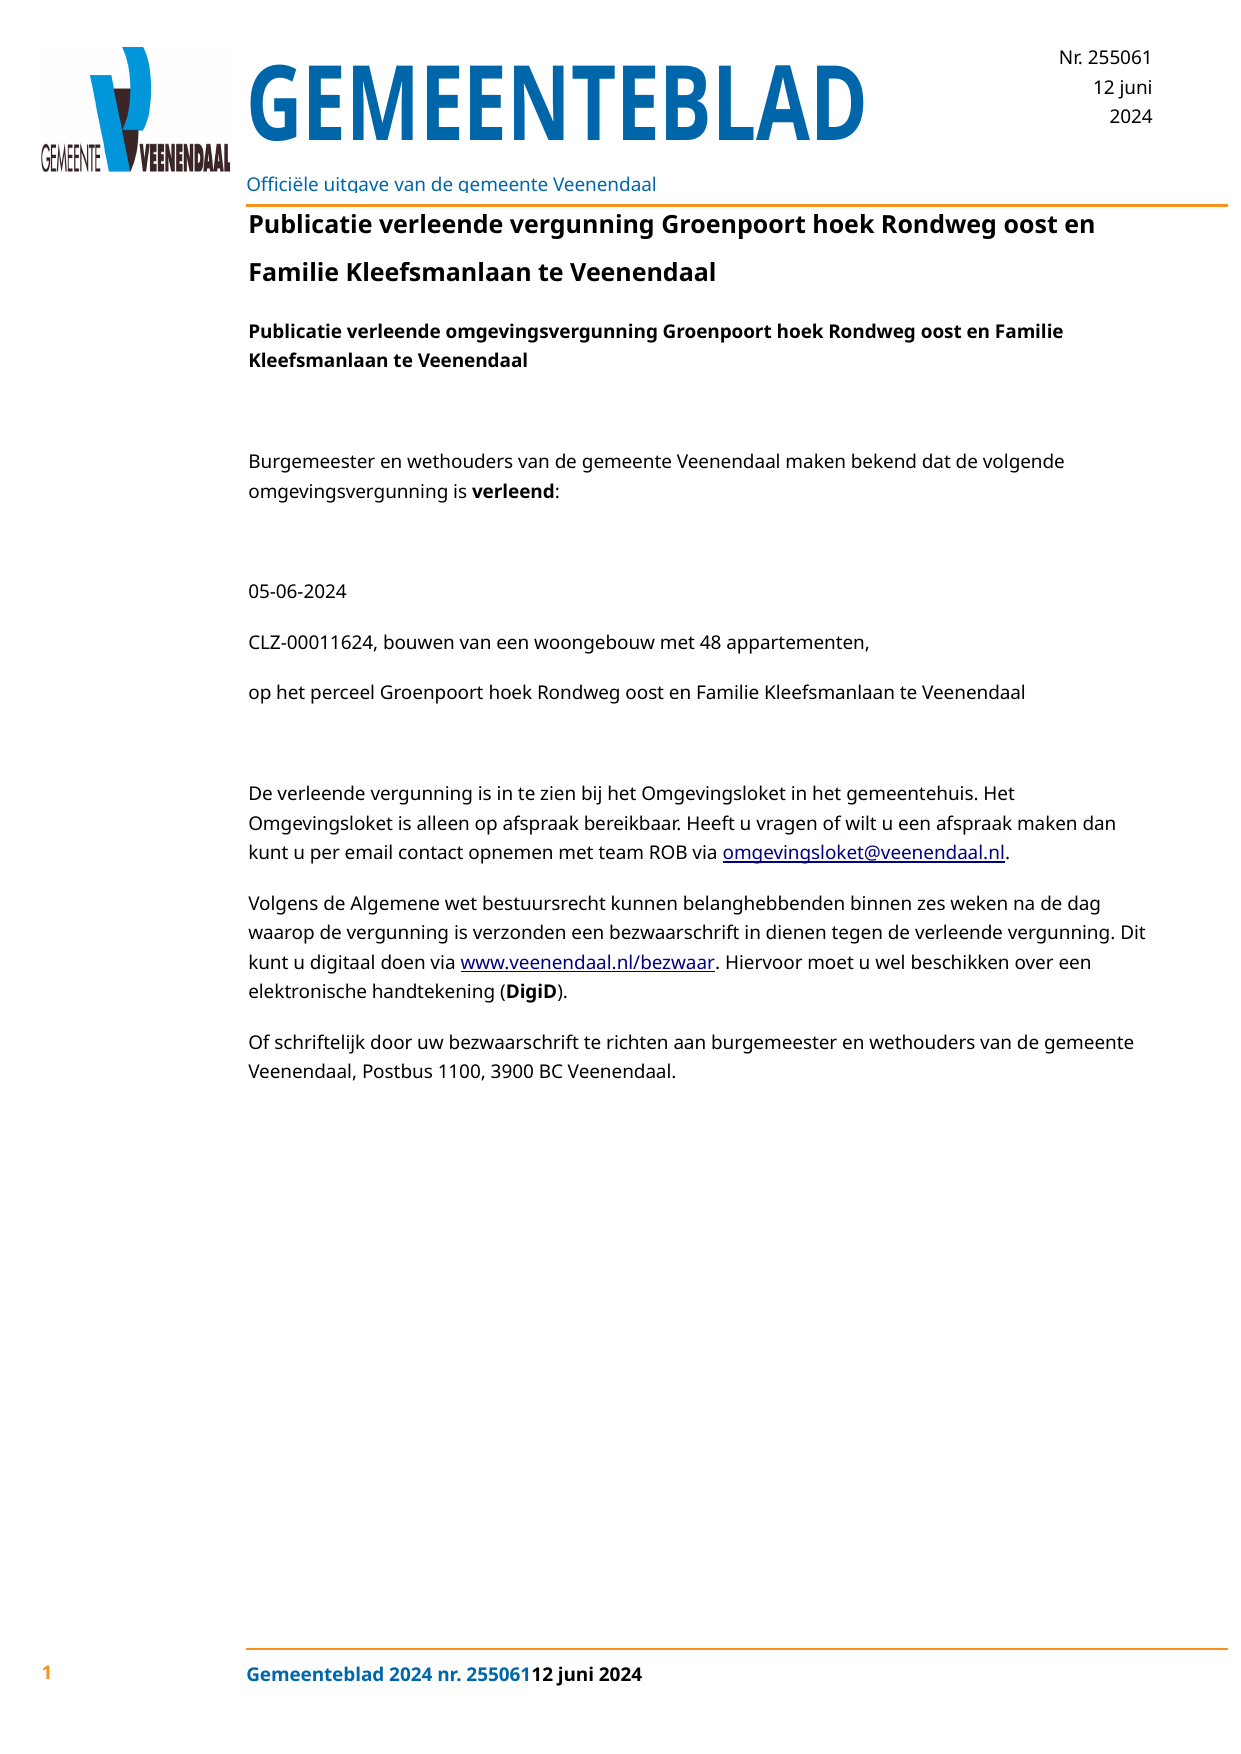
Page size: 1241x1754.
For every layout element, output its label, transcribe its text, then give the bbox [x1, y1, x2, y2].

text Volgens de Algemene wet bestuursrecht kunnen belanghebbenden binnen zes weken na de dag waarop de vergunning is verzonden een bezwaarschrift in dienen tegen de verleende vergunning. Dit kunt u digitaal doen via www.veenendaal.nl/bezwaar. Hiervoor moet u wel beschikken over een elektronische handtekening (DigiD). [248, 890, 1152, 1004]
text Publicatie verleende omgevingsvergunning Groenpoort hoek Rondweg oost en Familie Kleefsmanlaan te Veenendaal [248, 318, 1152, 373]
text Of schriftelijk door uw bezwaarschrift te richten aan burgemeester en wethouders van de gemeente Veenendaal, Postbus 1100, 3900 BC Veenendaal. [248, 1029, 1152, 1084]
text Publicatie verleende vergunning Groenpoort hoek Rondweg oost en Familie Kleefsmanlaan te Veenendaal [248, 207, 1152, 288]
text op het perceel Groenpoort hoek Rondweg oost en Familie Kleefsmanlaan te Veenendaal [248, 679, 1152, 705]
text Burgemeester en wethouders van de gemeente Veenendaal maken bekend dat de volgende omgevingsvergunning is verleend: [248, 448, 1152, 504]
text CLZ-00011624, bouwen van een woongebouw met 48 appartementen, [248, 629, 1152, 655]
picture [41, 47, 130, 172]
text 05-06-2024 [248, 579, 1152, 604]
picture [123, 47, 231, 172]
text De verleende vergunning is in te zien bij het Omgevingsloket in het gemeentehuis. Het Omgevingsloket is alleen op afspraak bereikbaar. Heeft u vragen of wilt u een afspraak maken dan kunt u per email contact opnemen met team ROB via omgevingsloket@veenendaal.nl. [248, 780, 1152, 865]
